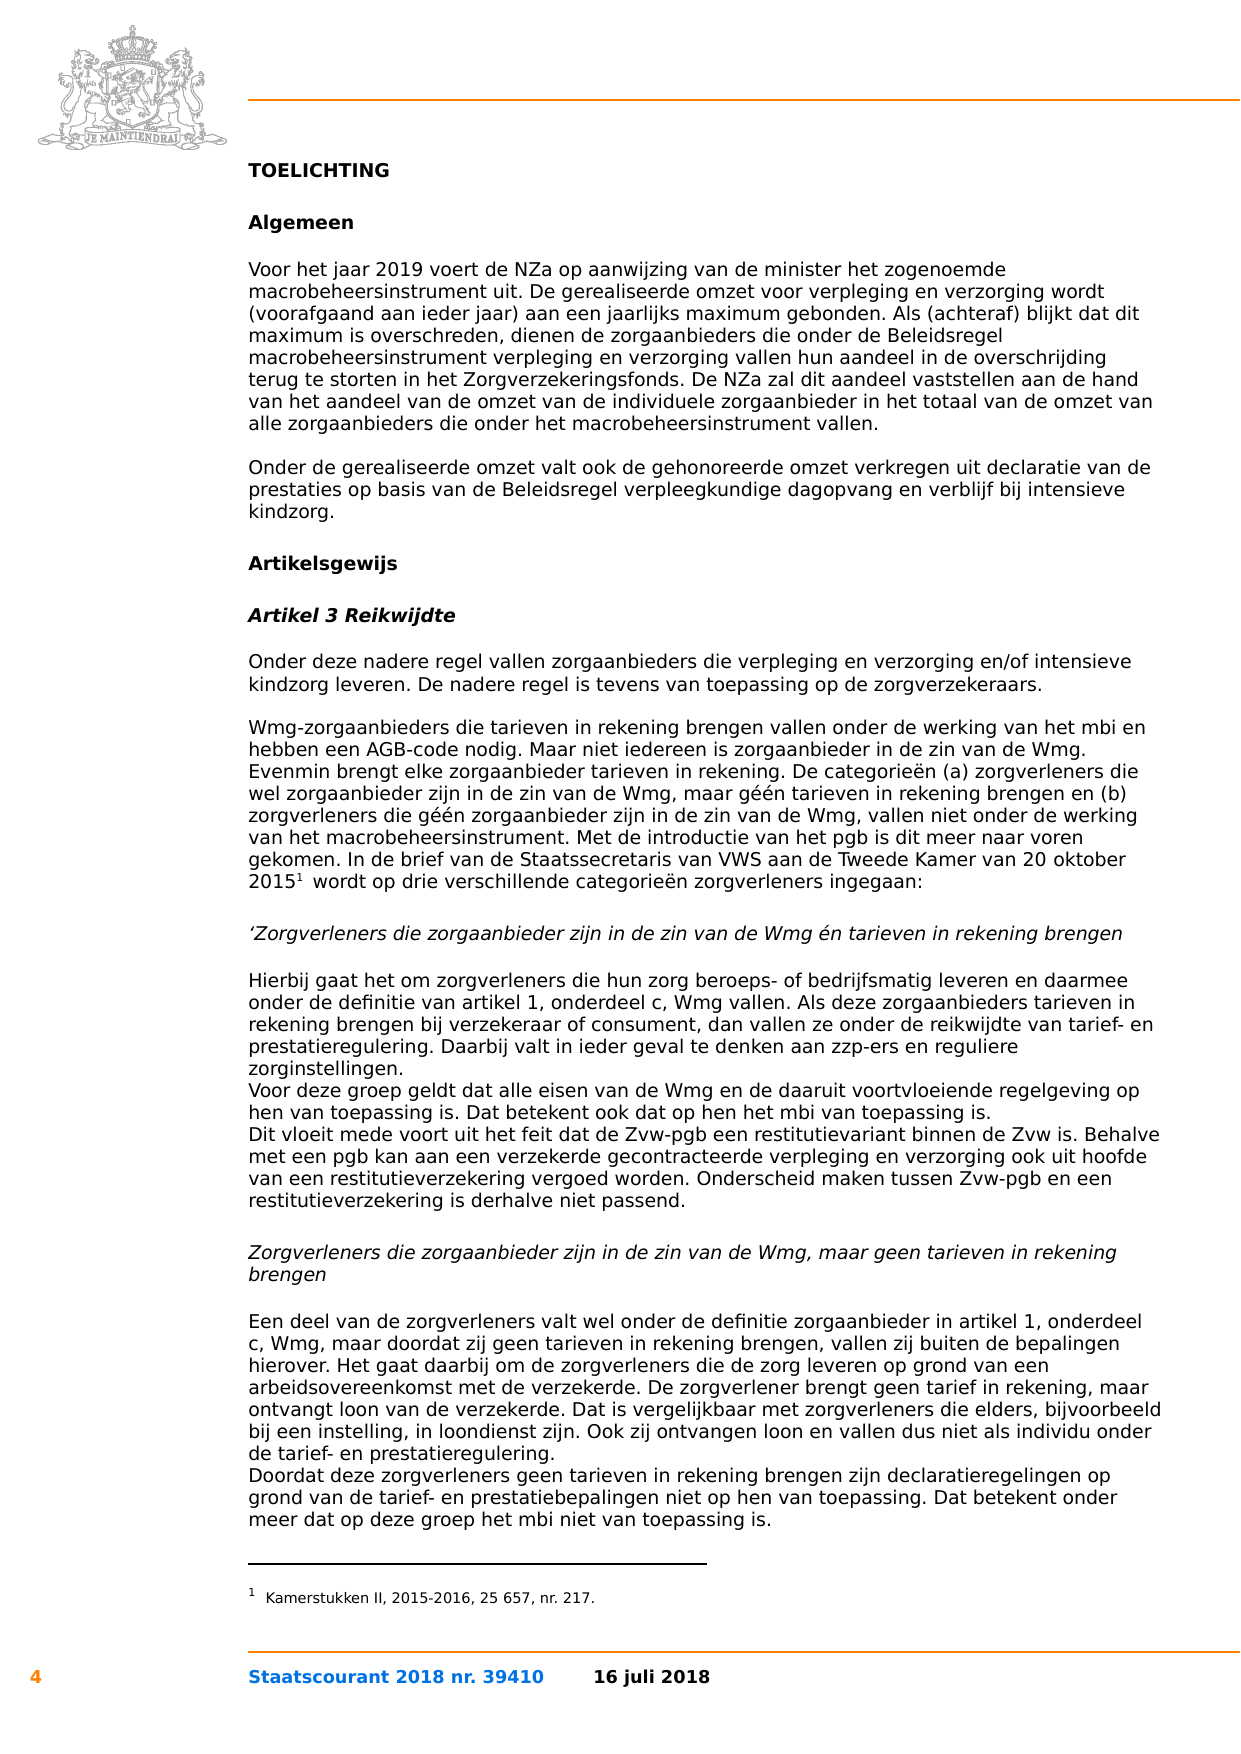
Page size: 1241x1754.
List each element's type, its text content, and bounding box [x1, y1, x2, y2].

subtitle ‘Zorgverleners die zorgaanbieder zijn in de zin van de Wmg én tarieven in rekening brengen [248, 923, 1163, 945]
subtitle TOELICHTING [248, 160, 1163, 182]
subtitle Artikelsgewijs [248, 552, 1163, 574]
text Wmg-zorgaanbieders die tarieven in rekening brengen vallen onder de werking van het mbi en hebben een AGB-code nodig. Maar niet iedereen is zorgaanbieder in de zin van de Wmg. Evenmin brengt elke zorgaanbieder tarieven in rekening. De categorieën (a) zorgverleners die wel zorgaanbieder zijn in de zin van de Wmg, maar géén tarieven in rekening brengen en (b) zorgverleners die géén zorgaanbieder zijn in de zin van de Wmg, vallen niet onder de werking van het macrobeheersinstrument. Met de introductie van het pgb is dit meer naar voren gekomen. In de brief van de Staatssecretaris van VWS aan de Tweede Kamer van 20 oktober 2015 wordt op drie verschillende categorieën zorgverleners ingegaan: [248, 717, 1163, 893]
text Kamerstukken II, 2015-2016, 25 657, nr. 217. [248, 1586, 1163, 1608]
text Voor het jaar 2019 voert de NZa op aanwijzing van de minister het zogenoemde macrobeheersinstrument uit. De gerealiseerde omzet voor verpleging en verzorging wordt (voorafgaand aan ieder jaar) aan een jaarlijks maximum gebonden. Als (achteraf) blijkt dat dit maximum is overschreden, dienen de zorgaanbieders die onder de Beleidsregel macrobeheersinstrument verpleging en verzorging vallen hun aandeel in de overschrijding terug te storten in het Zorgverzekeringsfonds. De NZa zal dit aandeel vaststellen aan de hand van het aandeel van de omzet van de individuele zorgaanbieder in het totaal van de omzet van alle zorgaanbieders die onder het macrobeheersinstrument vallen. [248, 259, 1163, 435]
text Doordat deze zorgverleners geen tarieven in rekening brengen zijn declaratieregelingen op grond van de tarief- en prestatiebepalingen niet op hen van toepassing. Dat betekent onder meer dat op deze groep het mbi niet van toepassing is. [248, 1465, 1163, 1531]
subtitle Zorgverleners die zorgaanbieder zijn in de zin van de Wmg, maar geen tarieven in rekening brengen [248, 1242, 1163, 1286]
text Dit vloeit mede voort uit het feit dat de Zvw-pgb een restitutievariant binnen de Zvw is. Behalve met een pgb kan aan een verzekerde gecontracteerde verpleging en verzorging ook uit hoofde van een restitutieverzekering vergoed worden. Onderscheid maken tussen Zvw-pgb en een restitutieverzekering is derhalve niet passend. [248, 1124, 1163, 1212]
text Een deel van de zorgverleners valt wel onder de definitie zorgaanbieder in artikel 1, onderdeel c, Wmg, maar doordat zij geen tarieven in rekening brengen, vallen zij buiten de bepalingen hierover. Het gaat daarbij om de zorgverleners die de zorg leveren op grond van een arbeidsovereenkomst met de verzekerde. De zorgverlener brengt geen tarief in rekening, maar ontvangt loon van de verzekerde. Dat is vergelijkbaar met zorgverleners die elders, bijvoorbeeld bij een instelling, in loondienst zijn. Ook zij ontvangen loon en vallen dus niet als individu onder de tarief- en prestatieregulering. [248, 1311, 1163, 1465]
picture [38, 25, 227, 150]
subtitle Artikel 3 Reikwijdte [248, 604, 1163, 626]
text Hierbij gaat het om zorgverleners die hun zorg beroeps- of bedrijfsmatig leveren en daarmee onder de definitie van artikel 1, onderdeel c, Wmg vallen. Als deze zorgaanbieders tarieven in rekening brengen bij verzekeraar of consument, dan vallen ze onder de reikwijdte van tarief- en prestatieregulering. Daarbij valt in ieder geval te denken aan zzp-ers en reguliere zorginstellingen. [248, 970, 1163, 1080]
text Onder de gerealiseerde omzet valt ook de gehonoreerde omzet verkregen uit declaratie van de prestaties op basis van de Beleidsregel verpleegkundige dagopvang en verblijf bij intensieve kindzorg. [248, 457, 1163, 522]
text Voor deze groep geldt dat alle eisen van de Wmg en de daaruit voortvloeiende regelgeving op hen van toepassing is. Dat betekent ook dat op hen het mbi van toepassing is. [248, 1080, 1163, 1124]
text Onder deze nadere regel vallen zorgaanbieders die verpleging en verzorging en/of intensieve kindzorg leveren. De nadere regel is tevens van toepassing op de zorgverzekeraars. [248, 651, 1163, 695]
subtitle Algemeen [248, 212, 1163, 234]
